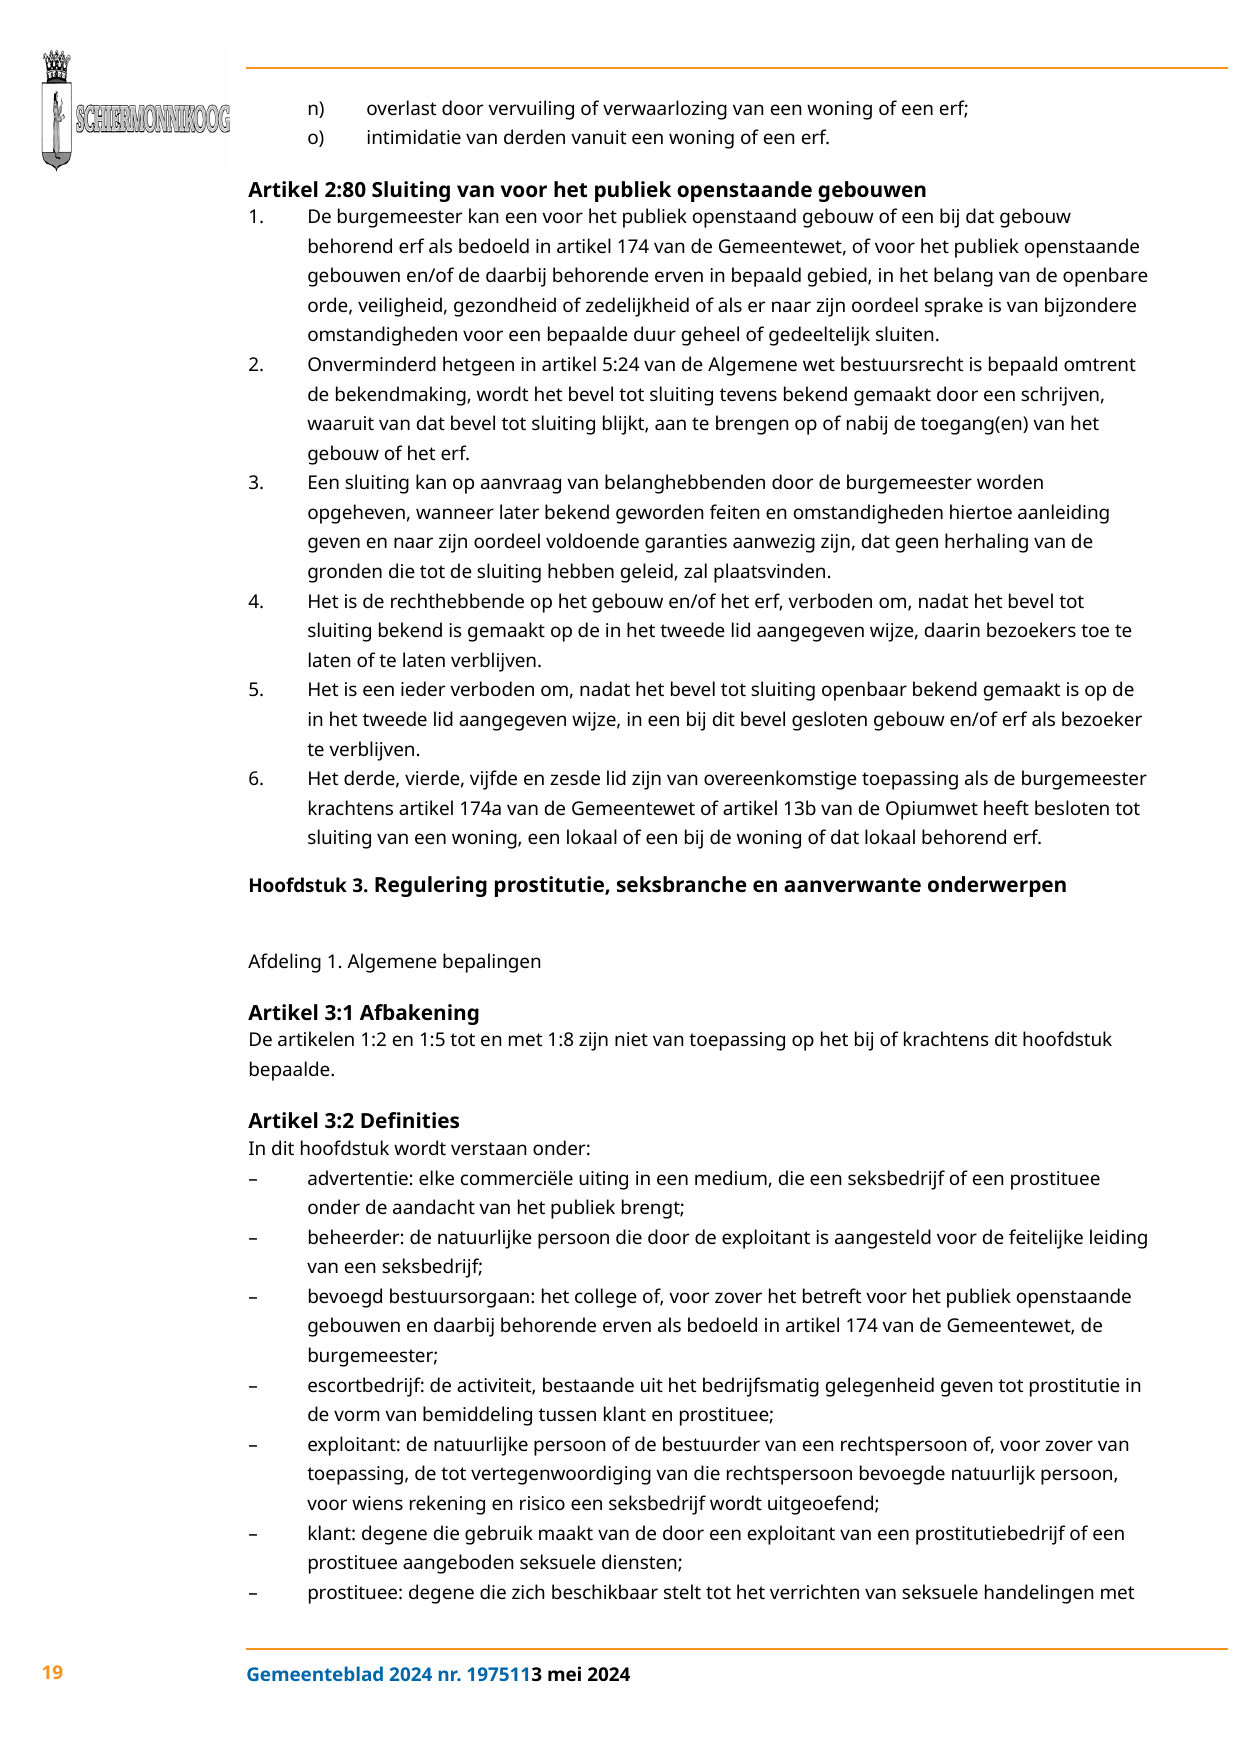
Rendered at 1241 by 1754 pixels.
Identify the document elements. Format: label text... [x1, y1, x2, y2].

text In dit hoofdstuk wordt verstaan onder: [248, 1135, 1152, 1161]
list escortbedrijf: de activiteit, bestaande uit het bedrijfsmatig gelegenheid geven tot prostitutie in de vorm van bemiddeling tussen klant en prostituee; [248, 1372, 1152, 1427]
list intimidatie van derden vanuit een woning of een erf. [307, 124, 1152, 150]
list advertentie: elke commerciële uiting in een medium, die een seksbedrijf of een prostituee onder de aandacht van het publiek brengt; [248, 1165, 1152, 1220]
list beheerder: de natuurlijke persoon die door de exploitant is aangesteld voor de feitelijke leiding van een seksbedrijf; [248, 1224, 1152, 1279]
text Artikel 2:80 Sluiting van voor het publiek openstaande gebouwen [248, 175, 1152, 203]
text Hoofdstuk 3. Regulering prostitutie, seksbranche en aanverwante onderwerpen [248, 870, 1152, 898]
list exploitant: de natuurlijke persoon of de bestuurder van een rechtspersoon of, voor zover van toepassing, de tot vertegenwoordiging van die rechtspersoon bevoegde natuurlijk persoon, voor wiens rekening en risico een seksbedrijf wordt uitgeoefend; [248, 1431, 1152, 1516]
list Het is een ieder verboden om, nadat het bevel tot sluiting openbaar bekend gemaakt is op de in het tweede lid aangegeven wijze, in een bij dit bevel gesloten gebouw en/of erf als bezoeker te verblijven. [248, 677, 1152, 761]
text Artikel 3:2 Definities [248, 1107, 1152, 1135]
list bevoegd bestuursorgaan: het college of, voor zover het betreft voor het publiek openstaande gebouwen en daarbij behorende erven als bedoeld in artikel 174 van de Gemeentewet, de burgemeester; [248, 1283, 1152, 1368]
text Afdeling 1. Algemene bepalingen [248, 948, 1152, 973]
list overlast door vervuiling of verwaarlozing van een woning of een erf; [307, 95, 1152, 121]
text De artikelen 1:2 en 1:5 tot en met 1:8 zijn niet van toepassing op het bij of krachtens dit hoofdstuk bepaalde. [248, 1027, 1152, 1082]
list Een sluiting kan op aanvraag van belanghebbenden door de burgemeester worden opgeheven, wanneer later bekend geworden feiten en omstandigheden hiertoe aanleiding geven en naar zijn oordeel voldoende garanties aanwezig zijn, dat geen herhaling van de gronden die tot de sluiting hebben geleid, zal plaatsvinden. [248, 469, 1152, 584]
list De burgemeester kan een voor het publiek openstaand gebouw of een bij dat gebouw behorend erf als bedoeld in artikel 174 van de Gemeentewet, of voor het publiek openstaande gebouwen en/of de daarbij behorende erven in bepaald gebied, in het belang van de openbare orde, veiligheid, gezondheid of zedelijkheid of als er naar zijn oordeel sprake is van bijzondere omstandigheden voor een bepaalde duur geheel of gedeeltelijk sluiten. [248, 203, 1152, 347]
list Onverminderd hetgeen in artikel 5:24 van de Algemene wet bestuursrecht is bepaald omtrent de bekendmaking, wordt het bevel tot sluiting tevens bekend gemaakt door een schrijven, waaruit van dat bevel tot sluiting blijkt, aan te brengen op of nabij de toegang(en) van het gebouw of het erf. [248, 351, 1152, 466]
picture [41, 47, 231, 172]
list Het derde, vierde, vijfde en zesde lid zijn van overeenkomstige toepassing als de burgemeester krachtens artikel 174a van de Gemeentewet of artikel 13b van de Opiumwet heeft besloten tot sluiting van een woning, een lokaal of een bij de woning of dat lokaal behorend erf. [248, 765, 1152, 850]
list Het is de rechthebbende op het gebouw en/of het erf, verboden om, nadat het bevel tot sluiting bekend is gemaakt op de in het tweede lid aangegeven wijze, daarin bezoekers toe te laten of te laten verblijven. [248, 588, 1152, 673]
text Artikel 3:1 Afbakening [248, 998, 1152, 1027]
list prostituee: degene die zich beschikbaar stelt tot het verrichten van seksuele handelingen met [248, 1579, 1152, 1604]
list klant: degene die gebruik maakt van de door een exploitant van een prostitutiebedrijf of een prostituee aangeboden seksuele diensten; [248, 1520, 1152, 1575]
